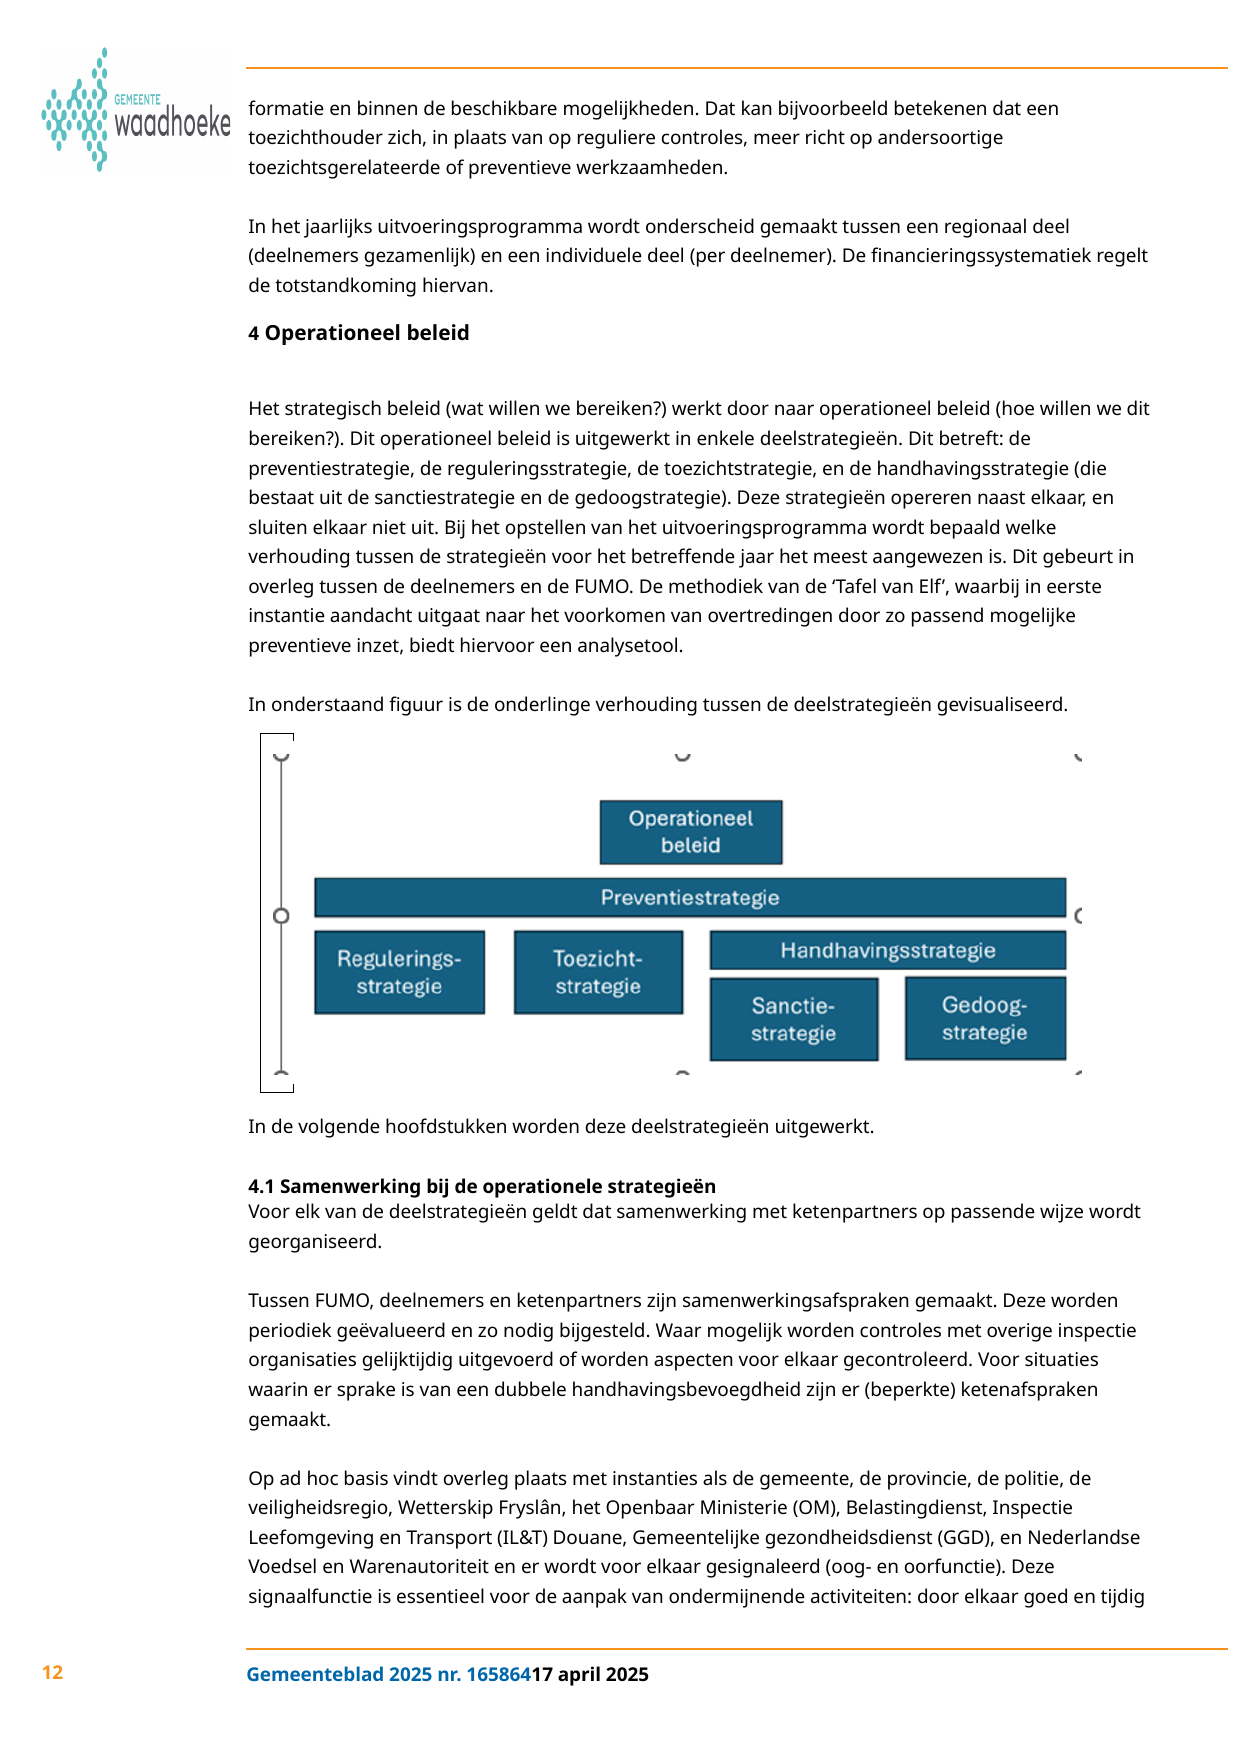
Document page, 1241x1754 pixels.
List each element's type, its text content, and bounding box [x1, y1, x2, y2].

text Tussen FUMO, deelnemers en ketenpartners zijn samenwerkingsafspraken gemaakt. Deze worden periodiek geëvalueerd en zo nodig bijgesteld. Waar mogelijk worden controles met overige inspectie organisaties gelijktijdig uitgevoerd of worden aspecten voor elkaar gecontroleerd. Voor situaties waarin er sprake is van een dubbele handhavingsbevoegdheid zijn er (beperkte) ketenafspraken gemaakt. [248, 1287, 1152, 1431]
text In onderstaand figuur is de onderlinge verhouding tussen de deelstrategieën gevisualiseerd. [248, 691, 1152, 717]
text 4.1 Samenwerking bij de operationele strategieën [248, 1173, 1152, 1199]
text Op ad hoc basis vindt overleg plaats met instanties als de gemeente, de provincie, de politie, de veiligheidsregio, Wetterskip Fryslân, het Openbaar Ministerie (OM), Belastingdienst, Inspectie Leefomgeving en Transport (IL&T) Douane, Gemeentelijke gezondheidsdienst (GGD), en Nederlandse Voedsel en Warenautoriteit en er wordt voor elkaar gesignaleerd (oog- en oorfunctie). Deze signaalfunctie is essentieel voor de aanpak van ondermijnende activiteiten: door elkaar goed en tijdig [248, 1465, 1152, 1609]
text In de volgende hoofdstukken worden deze deelstrategieën uitgewerkt. [248, 1114, 1152, 1139]
picture [268, 741, 1173, 1084]
text formatie en binnen de beschikbare mogelijkheden. Dat kan bijvoorbeeld betekenen dat een toezichthouder zich, in plaats van op reguliere controles, meer richt op andersoortige toezichtsgerelateerde of preventieve werkzaamheden. [248, 95, 1152, 180]
text Het strategisch beleid (wat willen we bereiken?) werkt door naar operationeel beleid (hoe willen we dit bereiken?). Dit operationeel beleid is uitgewerkt in enkele deelstrategieën. Dit betreft: de preventiestrategie, de reguleringsstrategie, de toezichtstrategie, en de handhavingsstrategie (die bestaat uit de sanctiestrategie en de gedoogstrategie). Deze strategieën opereren naast elkaar, en sluiten elkaar niet uit. Bij het opstellen van het uitvoeringsprogramma wordt bepaald welke verhouding tussen de strategieën voor het betreffende jaar het meest aangewezen is. Dit gebeurt in overleg tussen de deelnemers en de FUMO. De methodiek van de ‘Tafel van Elf’, waarbij in eerste instantie aandacht uitgaat naar het voorkomen van overtredingen door zo passend mogelijke preventieve inzet, biedt hiervoor een analysetool. [248, 396, 1152, 658]
text Voor elk van de deelstrategieën geldt dat samenwerking met ketenpartners op passende wijze wordt georganiseerd. [248, 1199, 1152, 1254]
picture [41, 47, 231, 172]
text In het jaarlijks uitvoeringsprogramma wordt onderscheid gemaakt tussen een regionaal deel (deelnemers gezamenlijk) en een individuele deel (per deelnemer). De financieringssystematiek regelt de totstandkoming hiervan. [248, 213, 1152, 298]
text 4 Operationeel beleid [248, 318, 1152, 346]
